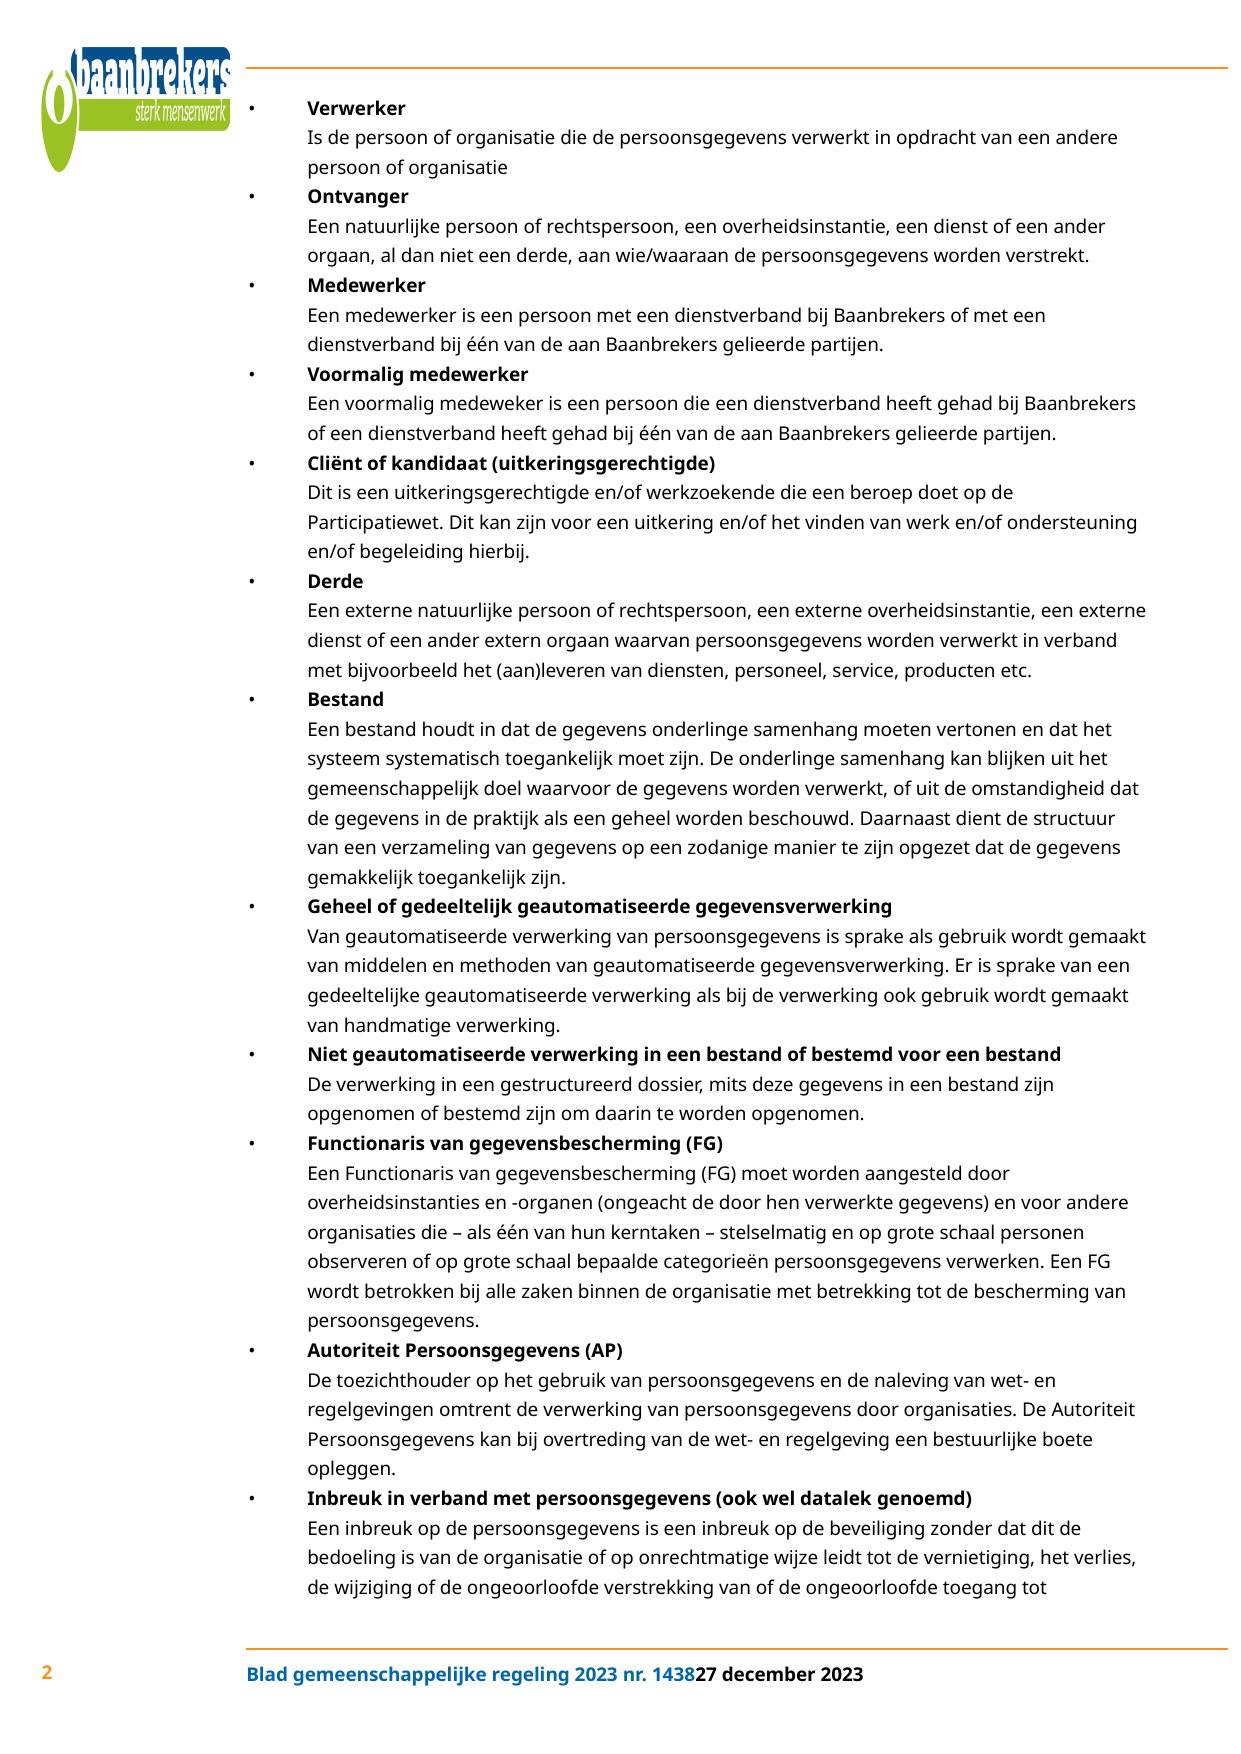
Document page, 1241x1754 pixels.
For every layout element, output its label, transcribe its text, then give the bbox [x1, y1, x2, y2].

list Inbreuk in verband met persoonsgegevens (ook wel datalek genoemd) [248, 1485, 1152, 1511]
list Bestand [248, 686, 1152, 712]
list Een inbreuk op de persoonsgegevens is een inbreuk op de beveiliging zonder dat dit de bedoeling is van de organisatie of op onrechtmatige wijze leidt tot de vernietiging, het verlies, de wijziging of de ongeoorloofde verstrekking van of de ongeoorloofde toegang tot [248, 1515, 1152, 1600]
list De verwerking in een gestructureerd dossier, mits deze gegevens in een bestand zijn opgenomen of bestemd zijn om daarin te worden opgenomen. [248, 1071, 1152, 1126]
list De toezichthouder op het gebruik van persoonsgegevens en de naleving van wet- en regelgevingen omtrent de verwerking van persoonsgegevens door organisaties. De Autoriteit Persoonsgegevens kan bij overtreding van de wet- en regelgeving een bestuurlijke boete opleggen. [248, 1367, 1152, 1481]
picture [41, 47, 231, 172]
list Cliënt of kandidaat (uitkeringsgerechtigde) [248, 450, 1152, 476]
list Autoriteit Persoonsgegevens (AP) [248, 1337, 1152, 1363]
list Ontvanger [248, 183, 1152, 209]
list Derde [248, 568, 1152, 594]
list Is de persoon of organisatie die de persoonsgegevens verwerkt in opdracht van een andere persoon of organisatie [248, 124, 1152, 180]
list Een externe natuurlijke persoon of rechtspersoon, een externe overheidsinstantie, een externe dienst of een ander extern orgaan waarvan persoonsgegevens worden verwerkt in verband met bijvoorbeeld het (aan)leveren van diensten, personeel, service, producten etc. [248, 598, 1152, 683]
list Van geautomatiseerde verwerking van persoonsgegevens is sprake als gebruik wordt gemaakt van middelen en methoden van geautomatiseerde gegevensverwerking. Er is sprake van een gedeeltelijke geautomatiseerde verwerking als bij de verwerking ook gebruik wordt gemaakt van handmatige verwerking. [248, 923, 1152, 1038]
list Een bestand houdt in dat de gegevens onderlinge samenhang moeten vertonen en dat het systeem systematisch toegankelijk moet zijn. De onderlinge samenhang kan blijken uit het gemeenschappelijk doel waarvoor de gegevens worden verwerkt, of uit de omstandigheid dat de gegevens in de praktijk als een geheel worden beschouwd. Daarnaast dient de structuur van een verzameling van gegevens op een zodanige manier te zijn opgezet dat de gegevens gemakkelijk toegankelijk zijn. [248, 716, 1152, 890]
list Functionaris van gegevensbescherming (FG) [248, 1130, 1152, 1156]
list Voormalig medewerker [248, 361, 1152, 387]
list Een medewerker is een persoon met een dienstverband bij Baanbrekers of met een dienstverband bij één van de aan Baanbrekers gelieerde partijen. [248, 302, 1152, 357]
list Een natuurlijke persoon of rechtspersoon, een overheidsinstantie, een dienst of een ander orgaan, al dan niet een derde, aan wie/waaraan de persoonsgegevens worden verstrekt. [248, 213, 1152, 268]
list Niet geautomatiseerde verwerking in een bestand of bestemd voor een bestand [248, 1041, 1152, 1067]
list Dit is een uitkeringsgerechtigde en/of werkzoekende die een beroep doet op de Participatiewet. Dit kan zijn voor een uitkering en/of het vinden van werk en/of ondersteuning en/of begeleiding hierbij. [248, 479, 1152, 564]
list Een voormalig medeweker is een persoon die een dienstverband heeft gehad bij Baanbrekers of een dienstverband heeft gehad bij één van de aan Baanbrekers gelieerde partijen. [248, 391, 1152, 446]
list Geheel of gedeeltelijk geautomatiseerde gegevensverwerking [248, 893, 1152, 919]
list Een Functionaris van gegevensbescherming (FG) moet worden aangesteld door overheidsinstanties en -organen (ongeacht de door hen verwerkte gegevens) en voor andere organisaties die – als één van hun kerntaken – stelselmatig en op grote schaal personen observeren of op grote schaal bepaalde categorieën persoonsgegevens verwerken. Een FG wordt betrokken bij alle zaken binnen de organisatie met betrekking tot de bescherming van persoonsgegevens. [248, 1160, 1152, 1333]
list Medewerker [248, 272, 1152, 298]
list Verwerker [248, 95, 1152, 121]
